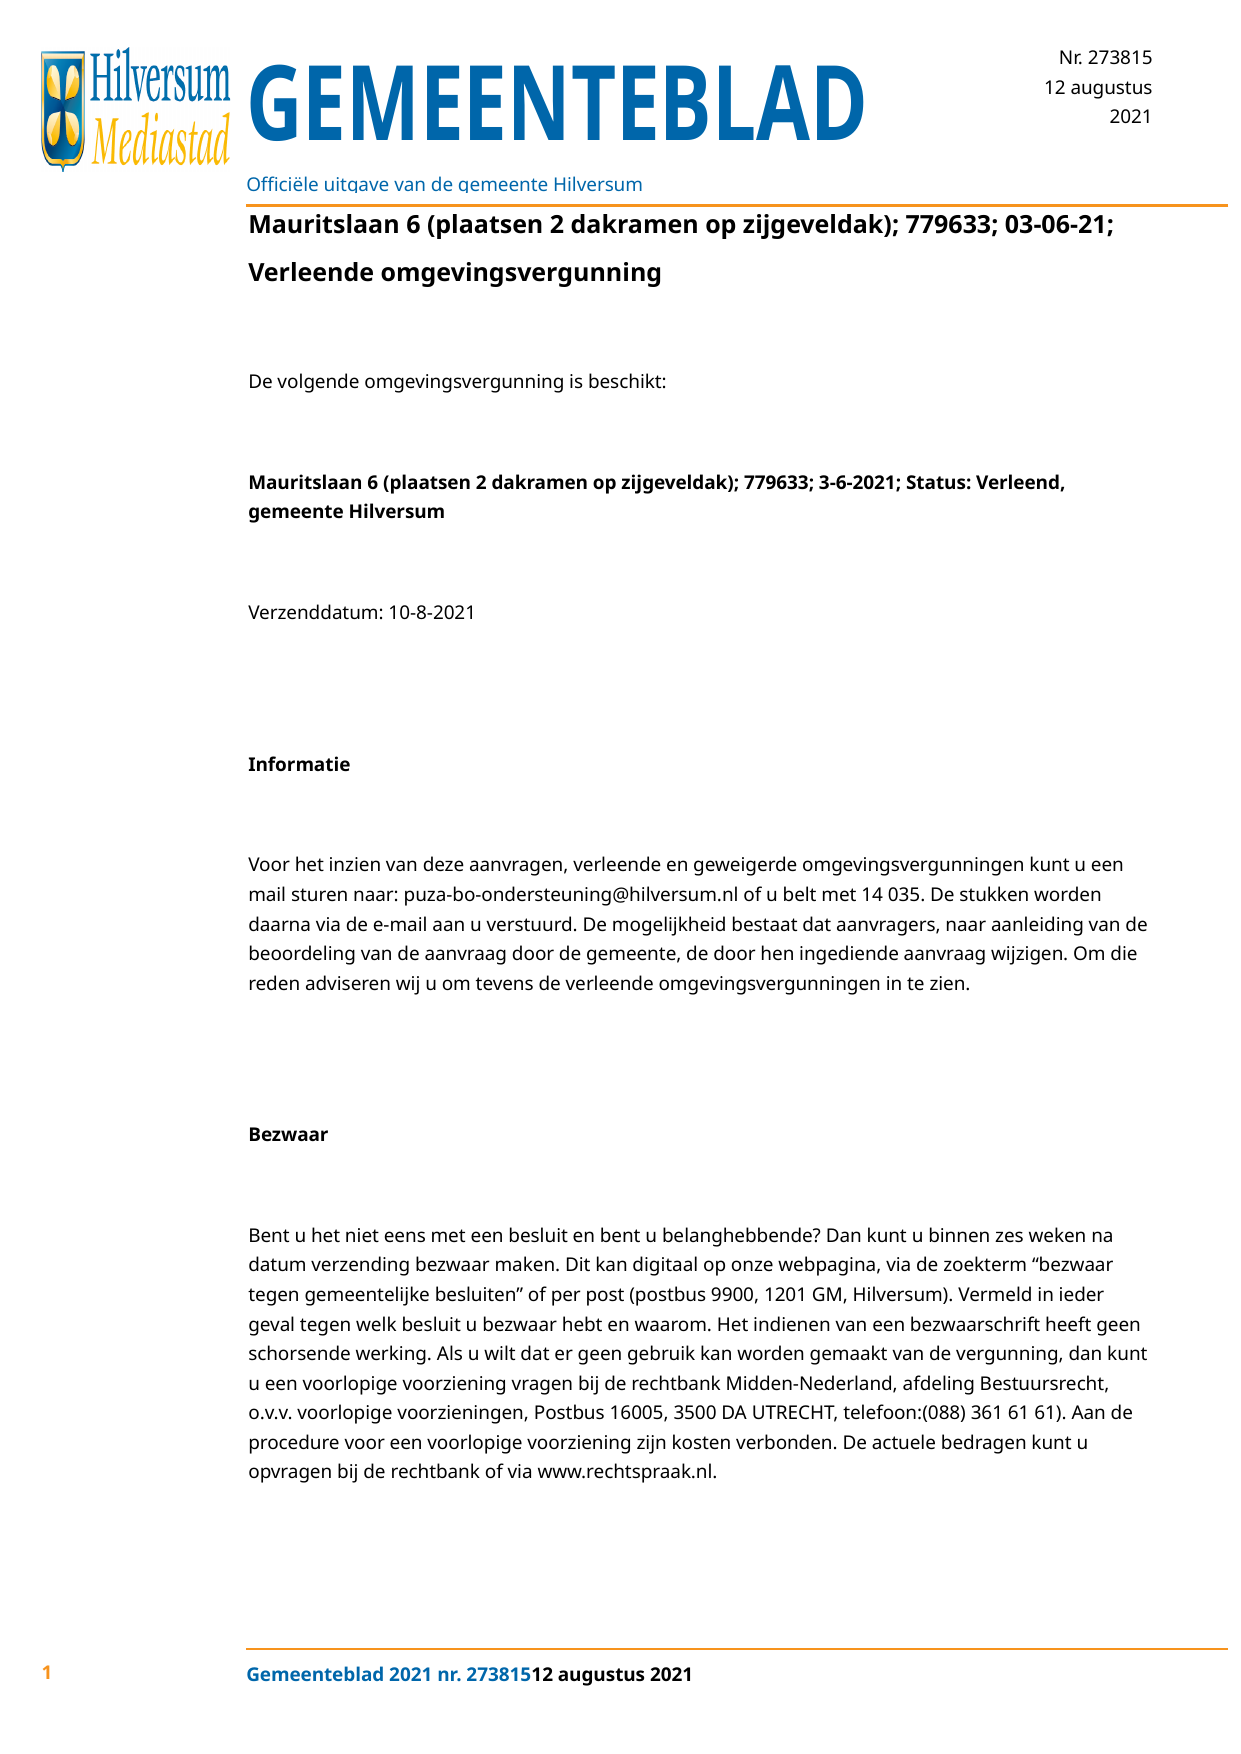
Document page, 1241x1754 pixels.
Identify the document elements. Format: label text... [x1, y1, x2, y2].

picture [41, 47, 231, 172]
text Verzenddatum: 10-8-2021 [248, 599, 1152, 625]
text Bezwaar [248, 1121, 1152, 1147]
text Mauritslaan 6 (plaatsen 2 dakramen op zijgeveldak); 779633; 03-06-21; Verleende omgevingsvergunning [248, 207, 1152, 288]
text Voor het inzien van deze aanvragen, verleende en geweigerde omgevingsvergunningen kunt u een mail sturen naar: puza-bo-ondersteuning@hilversum.nl of u belt met 14 035. De stukken worden daarna via de e-mail aan u verstuurd. De mogelijkheid bestaat dat aanvragers, naar aanleiding van de beoordeling van de aanvraag door de gemeente, de door hen ingediende aanvraag wijzigen. Om die reden adviseren wij u om tevens de verleende omgevingsvergunningen in te zien. [248, 852, 1152, 996]
text Bent u het niet eens met een besluit en bent u belanghebbende? Dan kunt u binnen zes weken na datum verzending bezwaar maken. Dit kan digitaal op onze webpagina, via de zoekterm “bezwaar tegen gemeentelijke besluiten” of per post (postbus 9900, 1201 GM, Hilversum). Vermeld in ieder geval tegen welk besluit u bezwaar hebt en waarom. Het indienen van een bezwaarschrift heeft geen schorsende werking. Als u wilt dat er geen gebruik kan worden gemaakt van de vergunning, dan kunt u een voorlopige voorziening vragen bij de rechtbank Midden-Nederland, afdeling Bestuursrecht, o.v.v. voorlopige voorzieningen, Postbus 16005, 3500 DA UTRECHT, telefoon:(088) 361 61 61). Aan de procedure voor een voorlopige voorziening zijn kosten verbonden. De actuele bedragen kunt u opvragen bij de rechtbank of via www.rechtspraak.nl. [248, 1222, 1152, 1484]
text Mauritslaan 6 (plaatsen 2 dakramen op zijgeveldak); 779633; 3-6-2021; Status: Verleend, gemeente Hilversum [248, 469, 1152, 524]
text Informatie [248, 751, 1152, 777]
text De volgende omgevingsvergunning is beschikt: [248, 368, 1152, 394]
